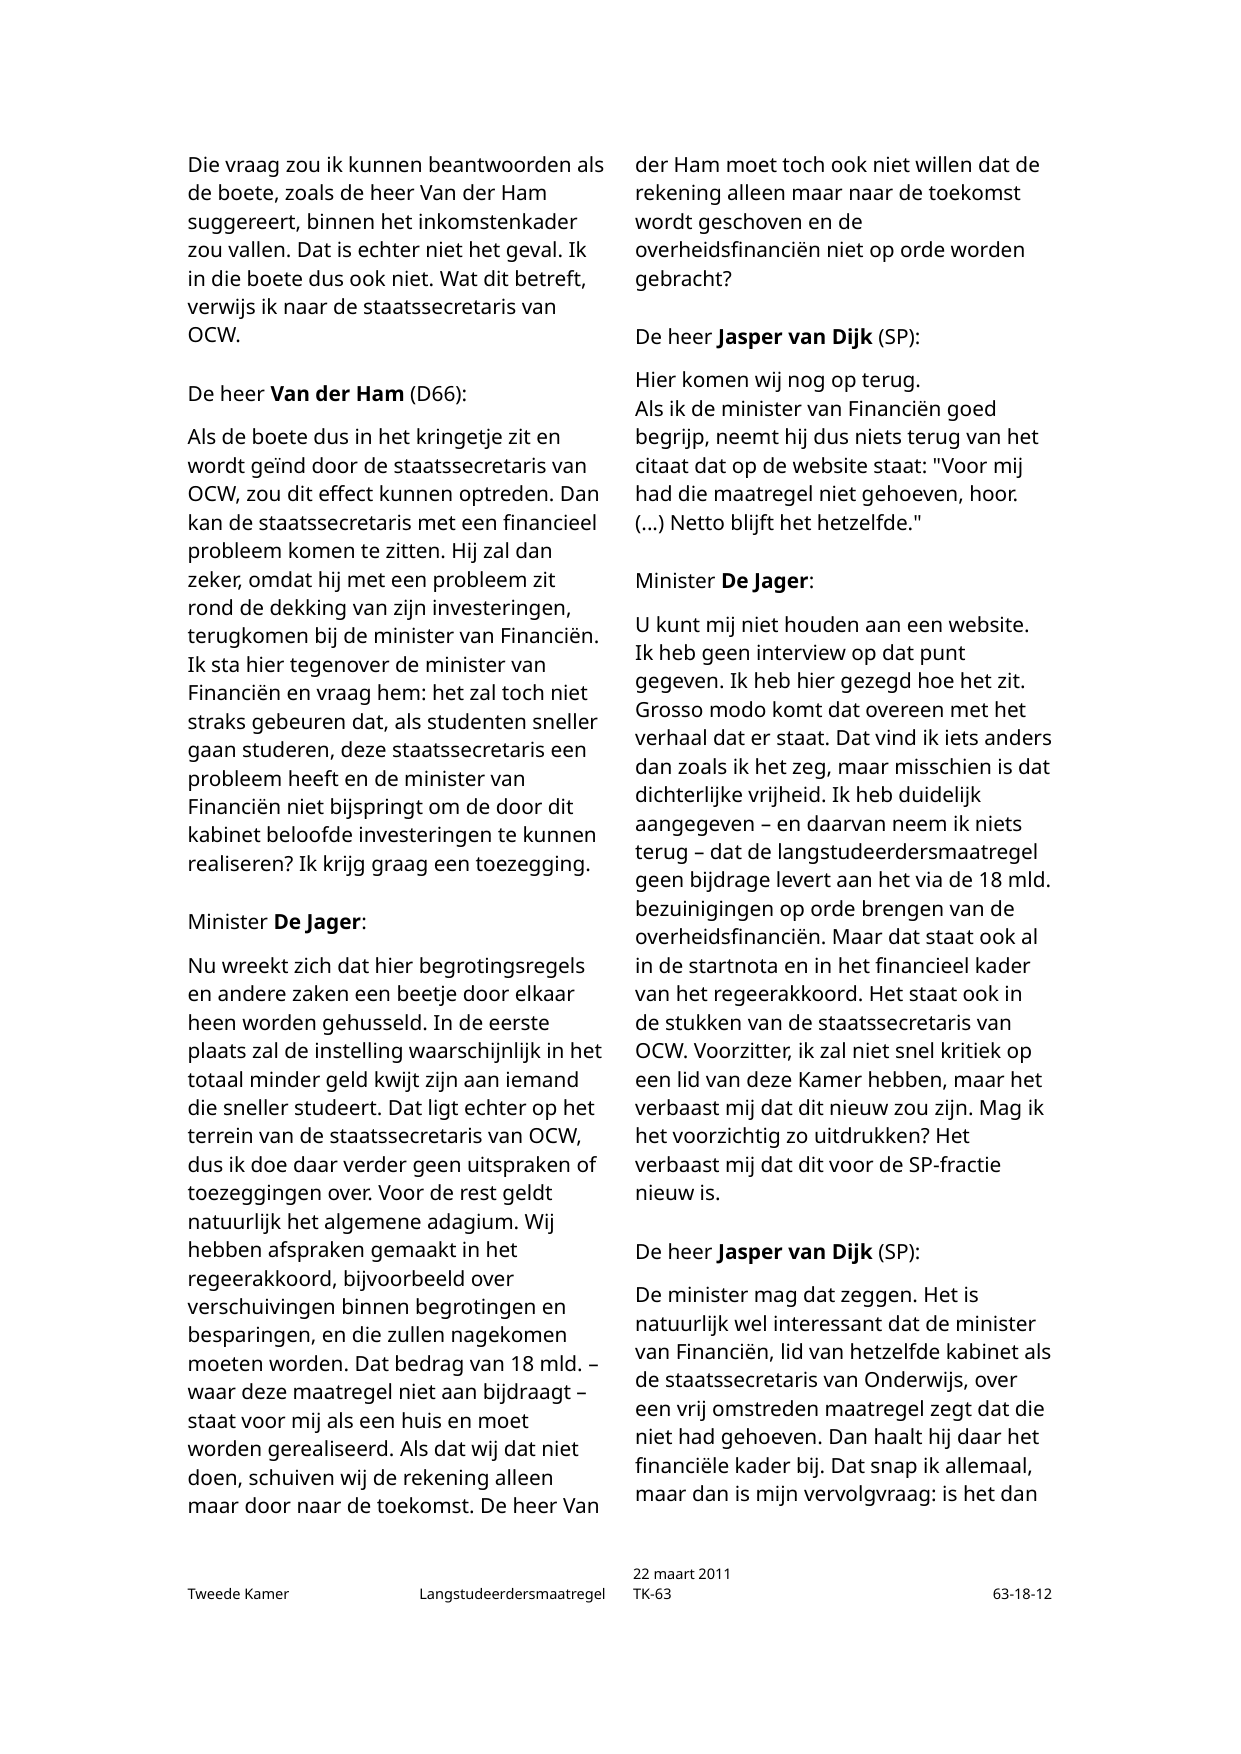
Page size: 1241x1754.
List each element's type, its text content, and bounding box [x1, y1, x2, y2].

text Als de boete dus in het kringetje zit en wordt geïnd door de staatssecretaris van OCW, zou dit effect kunnen optreden. Dan kan de staatssecretaris met een financieel probleem komen te zitten. Hij zal dan zeker, omdat hij met een probleem zit rond de dekking van zijn investeringen, terugkomen bij de minister van Financiën. Ik sta hier tegenover de minister van Financiën en vraag hem: het zal toch niet straks gebeuren dat, als studenten sneller gaan studeren, deze staatssecretaris een probleem heeft en de minister van Financiën niet bijspringt om de door dit kabinet beloofde investeringen te kunnen realiseren? Ik krijg graag een toezegging. [187, 422, 605, 877]
text Als ik de minister van Financiën goed begrijp, neemt hij dus niets terug van het citaat dat op de website staat: "Voor mij had die maatregel niet gehoeven, hoor. (...) Netto blijft het hetzelfde." [635, 394, 1053, 536]
text U kunt mij niet houden aan een website. Ik heb geen interview op dat punt gegeven. Ik heb hier gezegd hoe het zit. Grosso modo komt dat overeen met het verhaal dat er staat. Dat vind ik iets anders dan zoals ik het zeg, maar misschien is dat dichterlijke vrijheid. Ik heb duidelijk aangegeven – en daarvan neem ik niets terug – dat de langstudeerdersmaatregel geen bijdrage levert aan het via de 18 mld. bezuinigingen op orde brengen van de overheidsfinanciën. Maar dat staat ook al in de startnota en in het financieel kader van het regeerakkoord. Het staat ook in de stukken van de staatssecretaris van OCW. Voorzitter, ik zal niet snel kritiek op een lid van deze Kamer hebben, maar het verbaast mij dat dit nieuw zou zijn. Mag ik het voorzichtig zo uitdrukken? Het verbaast mij dat dit voor de SP-fractie nieuw is. [635, 610, 1053, 1207]
text De heer Jasper van Dijk (SP): [635, 1237, 1053, 1265]
text De minister mag dat zeggen. Het is natuurlijk wel interessant dat de minister van Financiën, lid van hetzelfde kabinet als de staatssecretaris van Onderwijs, over een vrij omstreden maatregel zegt dat die niet had gehoeven. Dan haalt hij daar het financiële kader bij. Dat snap ik allemaal, maar dan is mijn vervolgvraag: is het dan [635, 1280, 1053, 1508]
text Nu wreekt zich dat hier begrotingsregels en andere zaken een beetje door elkaar heen worden gehusseld. In de eerste plaats zal de instelling waarschijnlijk in het totaal minder geld kwijt zijn aan iemand die sneller studeert. Dat ligt echter op het terrein van de staatssecretaris van OCW, dus ik doe daar verder geen uitspraken of toezeggingen over. Voor de rest geldt natuurlijk het algemene adagium. Wij hebben afspraken gemaakt in het regeerakkoord, bijvoorbeeld over verschuivingen binnen begrotingen en besparingen, en die zullen nagekomen moeten worden. Dat bedrag van 18 mld. – waar deze maatregel niet aan bijdraagt – staat voor mij als een huis en moet worden gerealiseerd. Als dat wij dat niet doen, schuiven wij de rekening alleen maar door naar de toekomst. De heer Van [187, 951, 605, 1520]
text Die vraag zou ik kunnen beantwoorden als de boete, zoals de heer Van der Ham suggereert, binnen het inkomstenkader zou vallen. Dat is echter niet het geval. Ik in die boete dus ook niet. Wat dit betreft, verwijs ik naar de staatssecretaris van OCW. [187, 150, 605, 349]
text Minister De Jager: [187, 907, 605, 936]
text der Ham moet toch ook niet willen dat de rekening alleen maar naar de toekomst wordt geschoven en de overheidsfinanciën niet op orde worden gebracht? [635, 150, 1053, 292]
text De heer Van der Ham (D66): [187, 379, 605, 407]
text Minister De Jager: [635, 566, 1053, 595]
text De heer Jasper van Dijk (SP): [635, 322, 1053, 351]
text Hier komen wij nog op terug. [635, 366, 1053, 394]
